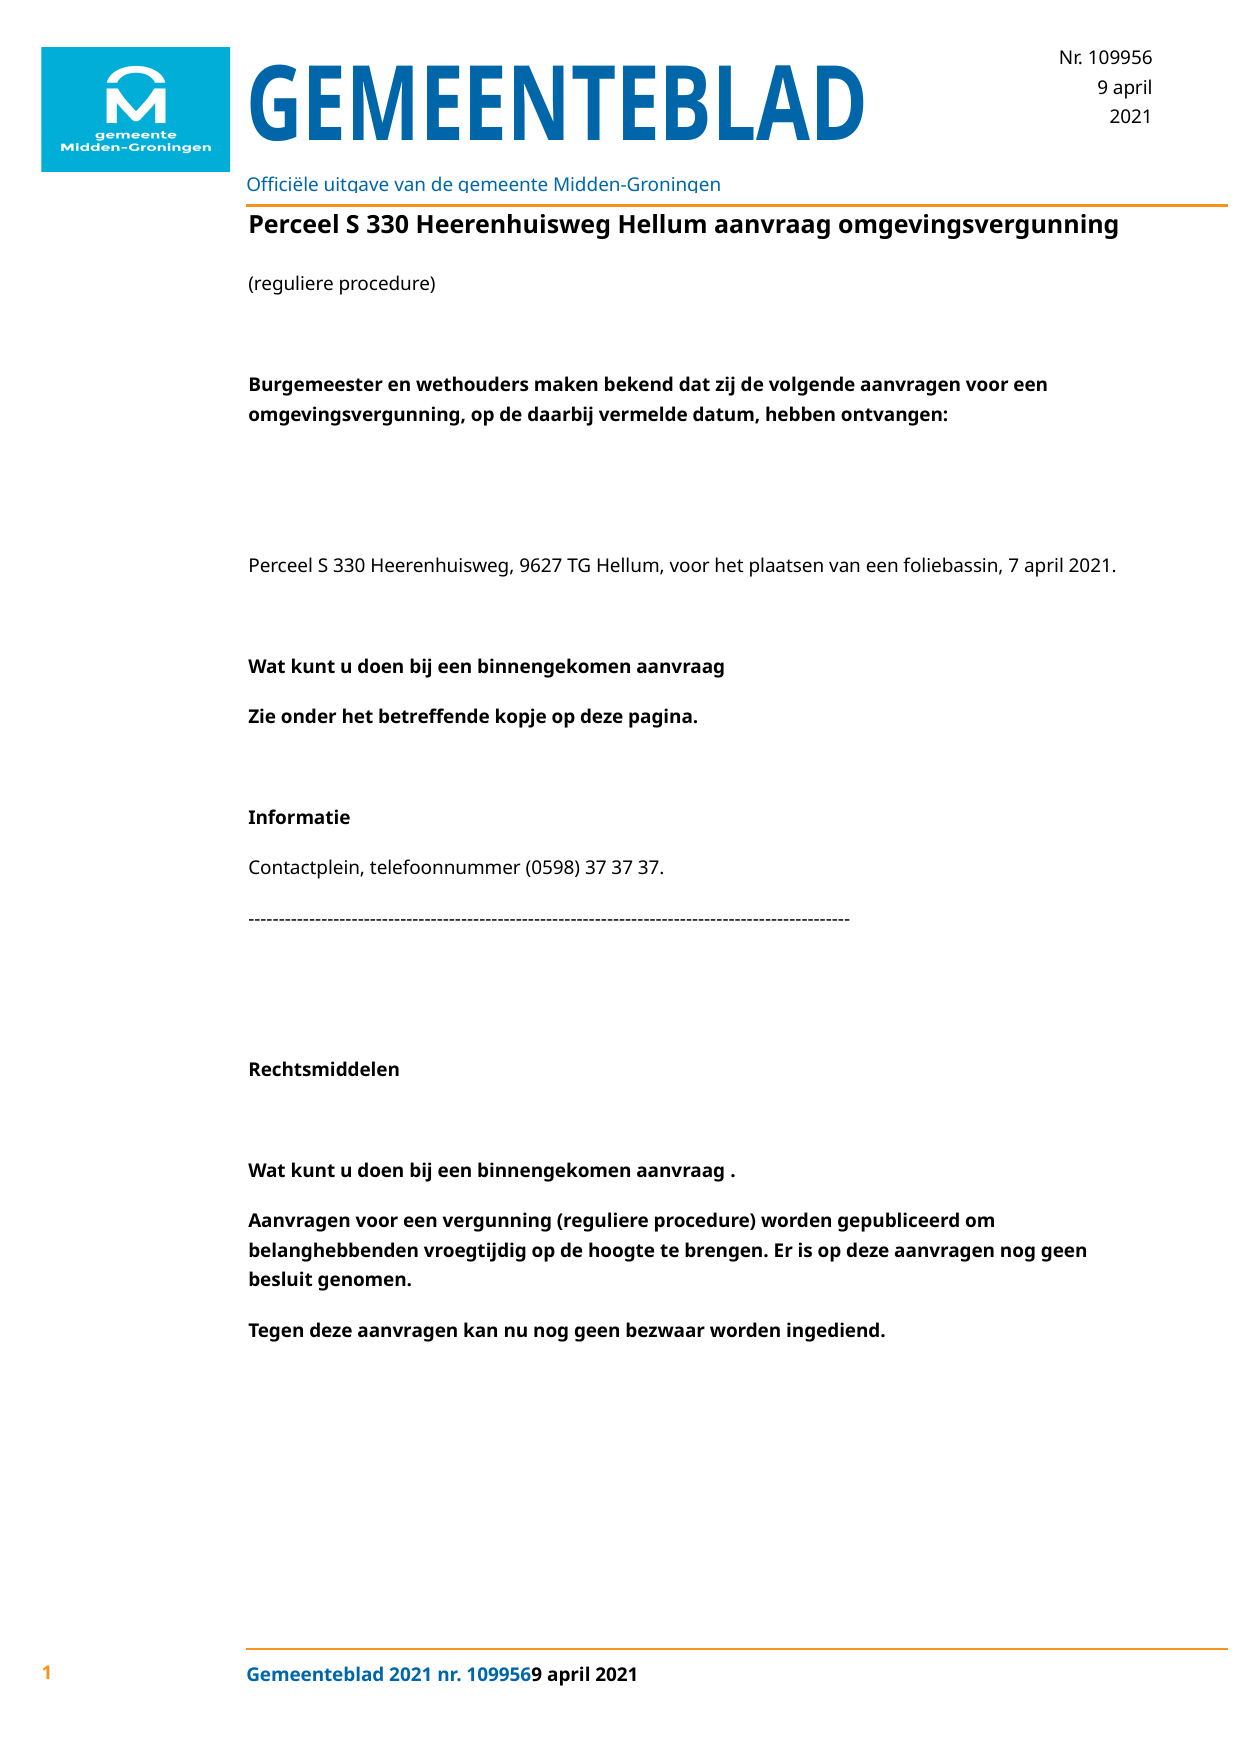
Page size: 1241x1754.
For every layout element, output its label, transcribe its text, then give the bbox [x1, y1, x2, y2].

text Zie onder het betreffende kopje op deze pagina. [248, 703, 1152, 729]
text Tegen deze aanvragen kan nu nog geen bezwaar worden ingediend. [248, 1317, 1152, 1343]
text Perceel S 330 Heerenhuisweg, 9627 TG Hellum, voor het plaatsen van een foliebassin, 7 april 2021. [248, 552, 1152, 578]
picture [184, 146, 190, 153]
text Contactplein, telefoonnummer (0598) 37 37 37. [248, 854, 1152, 880]
text Perceel S 330 Heerenhuisweg Hellum aanvraag omgevingsvergunning [248, 207, 1152, 241]
text Wat kunt u doen bij een binnengekomen aanvraag . [248, 1157, 1152, 1183]
text Aanvragen voor een vergunning (reguliere procedure) worden gepubliceerd om belanghebbenden vroegtijdig op de hoogte te brengen. Er is op deze aanvragen nog geen besluit genomen. [248, 1207, 1152, 1292]
text Burgemeester en wethouders maken bekend dat zij de volgende aanvragen voor een omgevingsvergunning, op de daarbij vermelde datum, hebben ontvangen: [248, 371, 1152, 426]
text Wat kunt u doen bij een binnengekomen aanvraag [248, 653, 1152, 678]
text Informatie [248, 804, 1152, 830]
picture [107, 89, 165, 122]
text Rechtsmiddelen [248, 1056, 1152, 1082]
picture [108, 66, 164, 82]
text (reguliere procedure) [248, 270, 1152, 296]
text --------------------------------------------------------------------------------------------------- [248, 905, 1152, 931]
